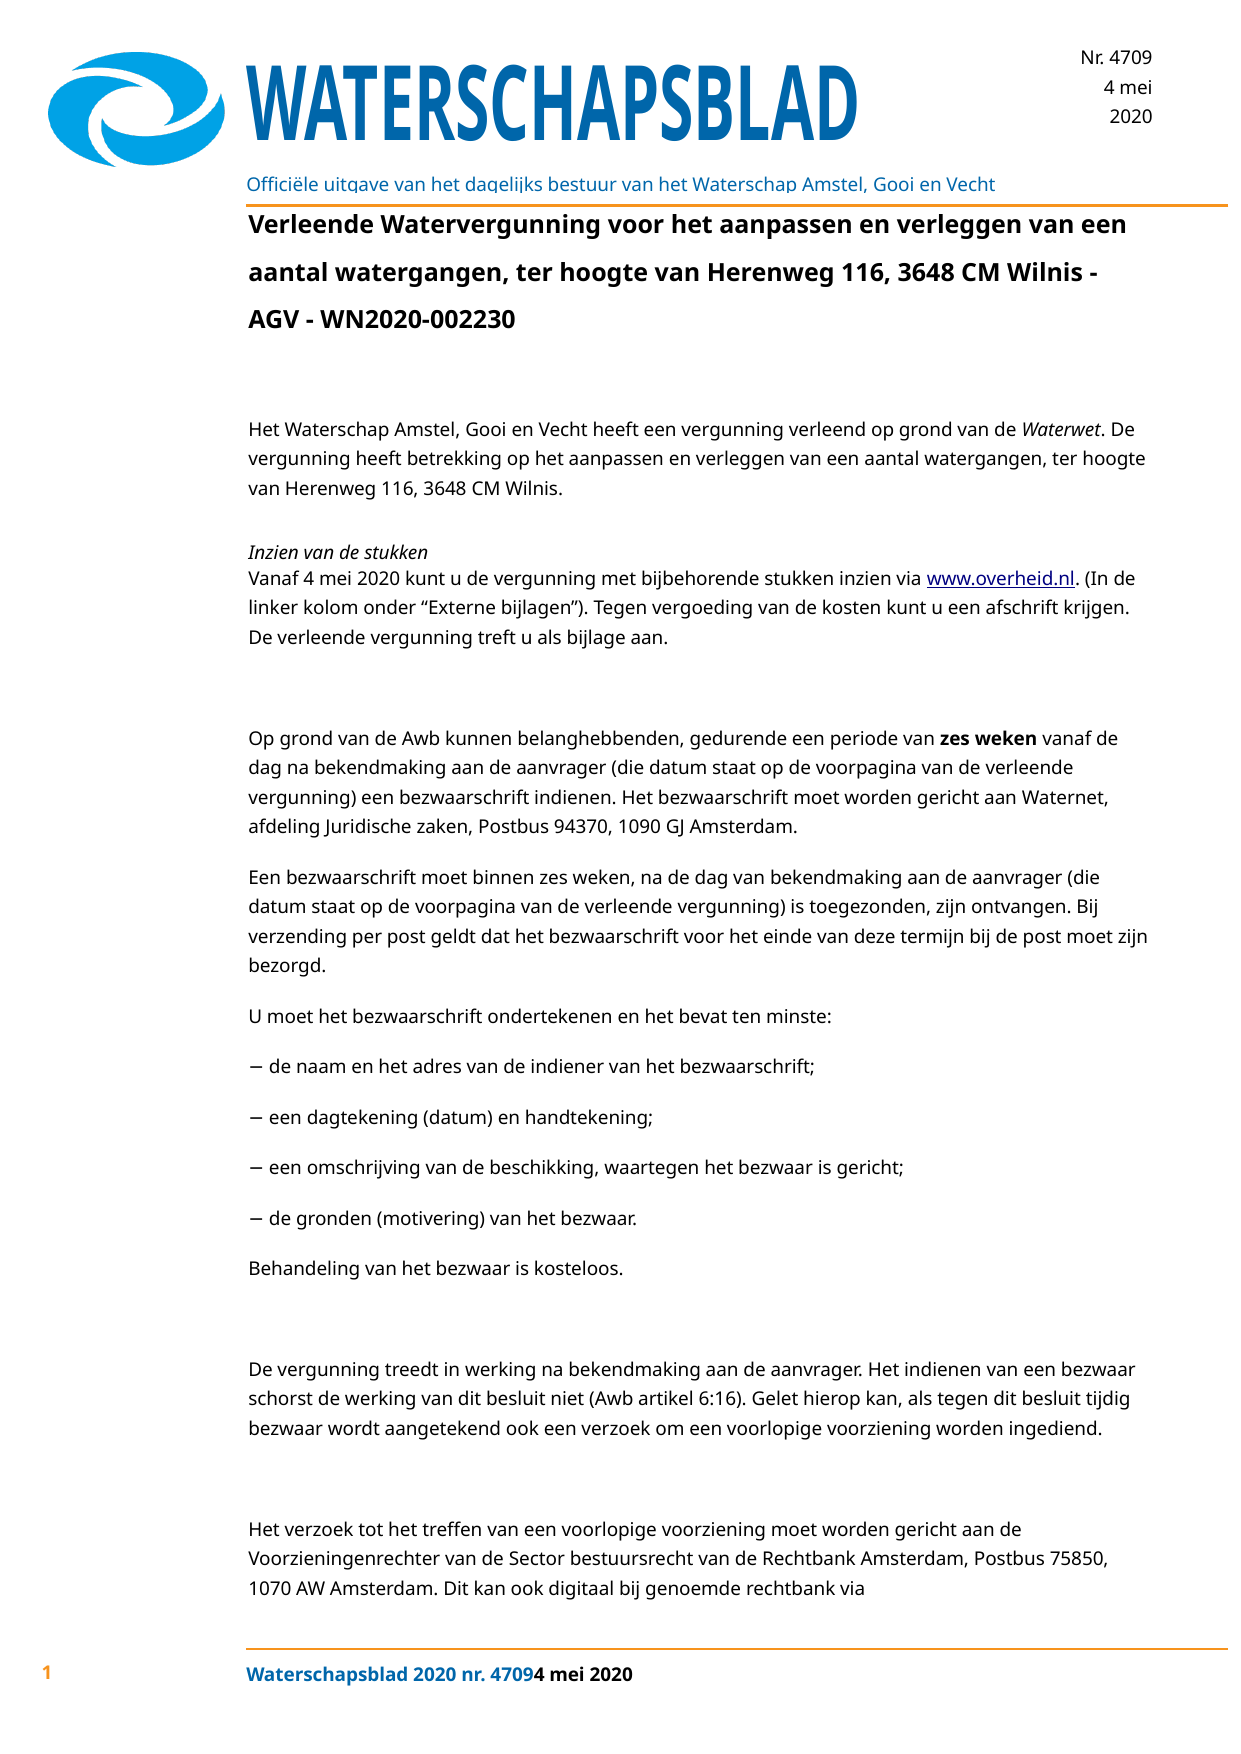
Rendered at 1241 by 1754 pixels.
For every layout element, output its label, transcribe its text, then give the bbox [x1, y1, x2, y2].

text Op grond van de Awb kunnen belanghebbenden, gedurende een periode van zes weken vanaf de dag na bekendmaking aan de aanvrager (die datum staat op de voorpagina van de verleende vergunning) een bezwaarschrift indienen. Het bezwaarschrift moet worden gericht aan Waternet, afdeling Juridische zaken, Postbus 94370, 1090 GJ Amsterdam. [248, 725, 1152, 839]
text Behandeling van het bezwaar is kosteloos. [248, 1255, 1152, 1281]
text U moet het bezwaarschrift ondertekenen en het bevat ten minste: [248, 1003, 1152, 1029]
text Verleende Watervergunning voor het aanpassen en verleggen van een aantal watergangen, ter hoogte van Herenweg 116, 3648 CM Wilnis - AGV - WN2020-002230 [248, 207, 1152, 336]
text Een bezwaarschrift moet binnen zes weken, na de dag van bekendmaking aan de aanvrager (die datum staat op de voorpagina van de verleende vergunning) is toegezonden, zijn ontvangen. Bij verzending per post geldt dat het bezwaarschrift voor het einde van deze termijn bij de post moet zijn bezorgd. [248, 864, 1152, 978]
text − de gronden (motivering) van het bezwaar. [248, 1205, 1152, 1231]
picture [41, 47, 231, 172]
text Inzien van de stukken [248, 539, 1152, 565]
text De vergunning treedt in werking na bekendmaking aan de aanvrager. Het indienen van een bezwaar schorst de werking van dit besluit niet (Awb artikel 6:16). Gelet hierop kan, als tegen dit besluit tijdig bezwaar wordt aangetekend ook een verzoek om een voorlopige voorziening worden ingediend. [248, 1356, 1152, 1441]
text − een omschrijving van de beschikking, waartegen het bezwaar is gericht; [248, 1154, 1152, 1180]
text Het Waterschap Amstel, Gooi en Vecht heeft een vergunning verleend op grond van de Waterwet. De vergunning heeft betrekking op het aanpassen en verleggen van een aantal watergangen, ter hoogte van Herenweg 116, 3648 CM Wilnis. [248, 416, 1152, 501]
text Vanaf 4 mei 2020 kunt u de vergunning met bijbehorende stukken inzien via www.overheid.nl. (In de linker kolom onder “Externe bijlagen”). Tegen vergoeding van de kosten kunt u een afschrift krijgen. De verleende vergunning treft u als bijlage aan. [248, 565, 1152, 650]
text − de naam en het adres van de indiener van het bezwaarschrift; [248, 1053, 1152, 1079]
text − een dagtekening (datum) en handtekening; [248, 1104, 1152, 1130]
text Het verzoek tot het treffen van een voorlopige voorziening moet worden gericht aan de Voorzieningenrechter van de Sector bestuursrecht van de Rechtbank Amsterdam, Postbus 75850, 1070 AW Amsterdam. Dit kan ook digitaal bij genoemde rechtbank via [248, 1516, 1152, 1601]
